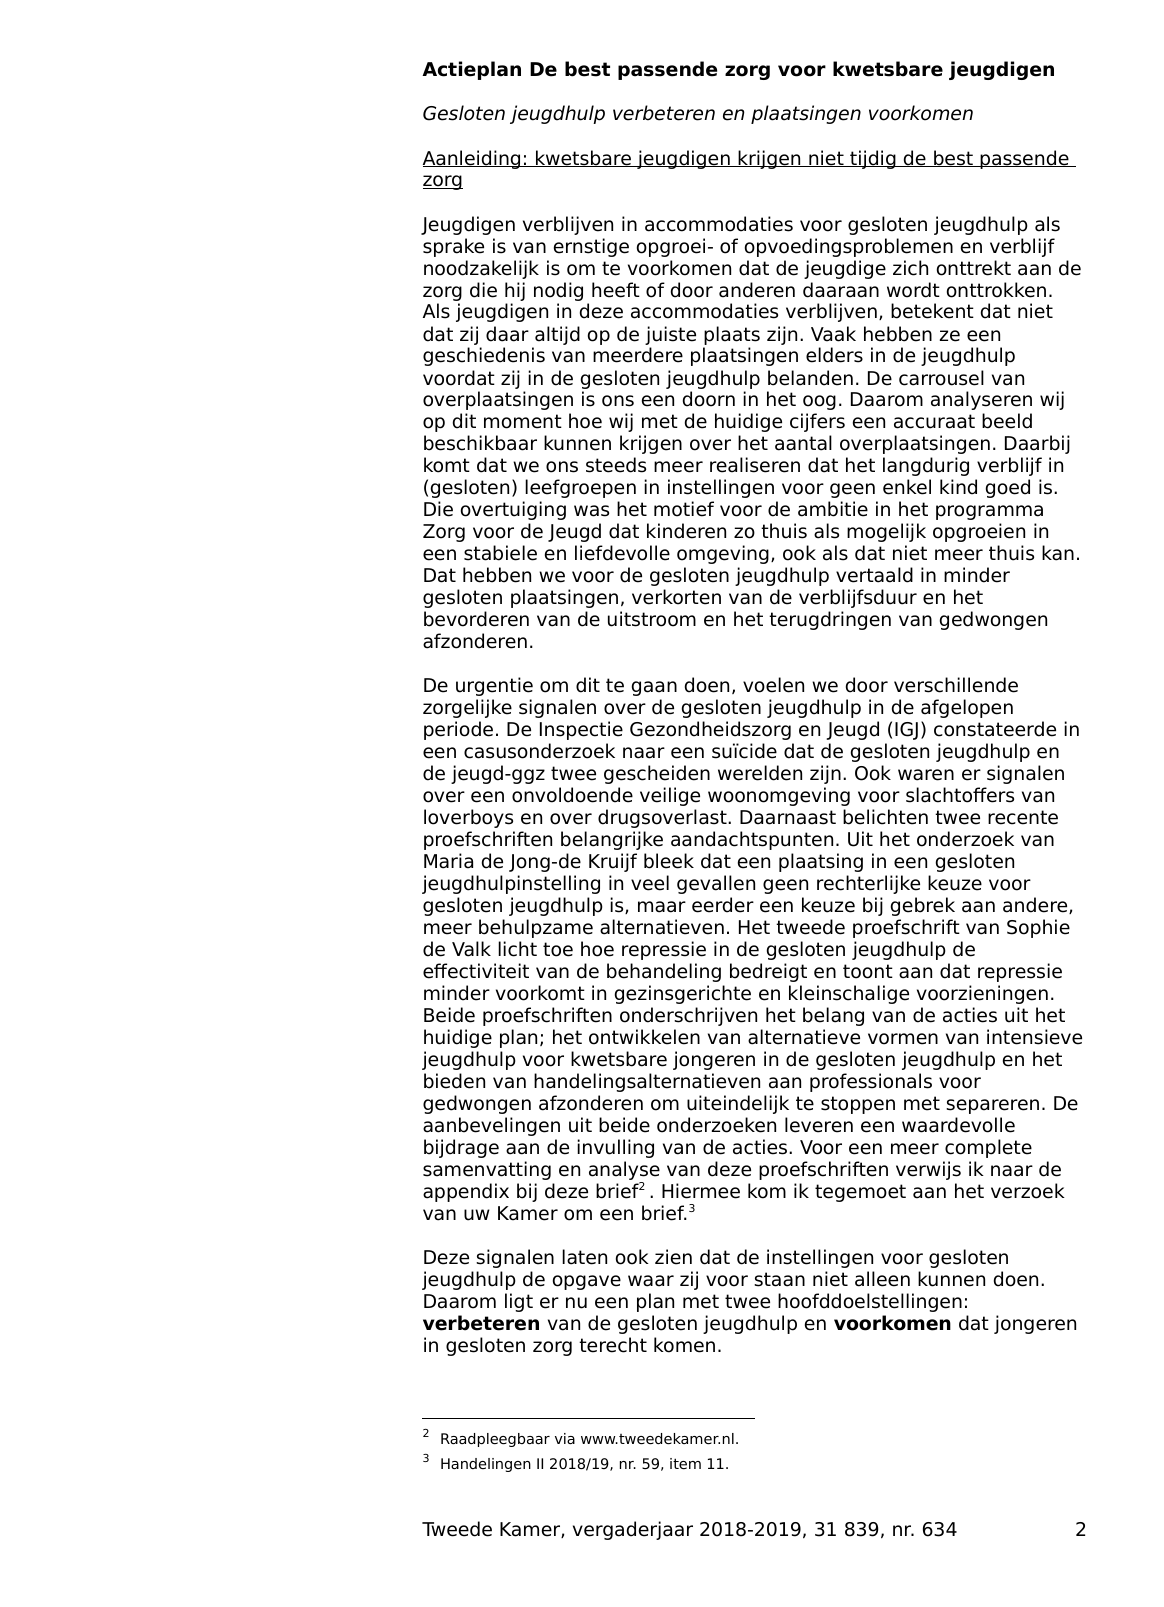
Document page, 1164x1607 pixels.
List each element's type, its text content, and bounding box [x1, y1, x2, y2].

text De urgentie om dit te gaan doen, voelen we door verschillende zorgelijke signalen over de gesloten jeugdhulp in de afgelopen periode. De Inspectie Gezondheidszorg en Jeugd (IGJ) constateerde in een casusonderzoek naar een suïcide dat de gesloten jeugdhulp en de jeugd-ggz twee gescheiden werelden zijn. Ook waren er signalen over een onvoldoende veilige woonomgeving voor slachtoffers van loverboys en over drugsoverlast. Daarnaast belichten twee recente proefschriften belangrijke aandachtspunten. Uit het onderzoek van Maria de Jong-de Kruijf bleek dat een plaatsing in een gesloten jeugdhulpinstelling in veel gevallen geen rechterlijke keuze voor gesloten jeugdhulp is, maar eerder een keuze bij gebrek aan andere, meer behulpzame alternatieven. Het tweede proefschrift van Sophie de Valk licht toe hoe repressie in de gesloten jeugdhulp de effectiviteit van de behandeling bedreigt en toont aan dat repressie minder voorkomt in gezinsgerichte en kleinschalige voorzieningen. Beide proefschriften onderschrijven het belang van de acties uit het huidige plan; het ontwikkelen van alternatieve vormen van intensieve jeugdhulp voor kwetsbare jongeren in de gesloten jeugdhulp en het bieden van handelingsalternatieven aan professionals voor gedwongen afzonderen om uiteindelijk te stoppen met separeren. De aanbevelingen uit beide onderzoeken leveren een waardevolle bijdrage aan de invulling van de acties. Voor een meer complete samenvatting en analyse van deze proefschriften verwijs ik naar de appendix bij deze brief. Hiermee kom ik tegemoet aan het verzoek van uw Kamer om een brief. [422, 675, 1087, 1225]
text Als jeugdigen in deze accommodaties verblijven, betekent dat niet dat zij daar altijd op de juiste plaats zijn. Vaak hebben ze een geschiedenis van meerdere plaatsingen elders in de jeugdhulp voordat zij in de gesloten jeugdhulp belanden. De carrousel van overplaatsingen is ons een doorn in het oog. Daarom analyseren wij op dit moment hoe wij met de huidige cijfers een accuraat beeld beschikbaar kunnen krijgen over het aantal overplaatsingen. Daarbij komt dat we ons steeds meer realiseren dat het langdurig verblijf in (gesloten) leefgroepen in instellingen voor geen enkel kind goed is. Die overtuiging was het motief voor de ambitie in het programma Zorg voor de Jeugd dat kinderen zo thuis als mogelijk opgroeien in een stabiele en liefdevolle omgeving, ook als dat niet meer thuis kan. Dat hebben we voor de gesloten jeugdhulp vertaald in minder gesloten plaatsingen, verkorten van de verblijfsduur en het bevorderen van de uitstroom en het terugdringen van gedwongen afzonderen. [422, 301, 1087, 653]
text Handelingen II 2018/19, nr. 59, item 11. [422, 1452, 1087, 1474]
subtitle Aanleiding: kwetsbare jeugdigen krijgen niet tijdig de best passende zorg [422, 147, 1087, 191]
text Raadpleegbaar via www.tweedekamer.nl. [422, 1427, 1087, 1449]
text Deze signalen laten ook zien dat de instellingen voor gesloten jeugdhulp de opgave waar zij voor staan niet alleen kunnen doen. Daarom ligt er nu een plan met twee hoofddoelstellingen: verbeteren van de gesloten jeugdhulp en voorkomen dat jongeren in gesloten zorg terecht komen. [422, 1247, 1087, 1357]
text Jeugdigen verblijven in accommodaties voor gesloten jeugdhulp als sprake is van ernstige opgroei- of opvoedingsproblemen en verblijf noodzakelijk is om te voorkomen dat de jeugdige zich onttrekt aan de zorg die hij nodig heeft of door anderen daaraan wordt onttrokken. [422, 213, 1087, 301]
subtitle Gesloten jeugdhulp verbeteren en plaatsingen voorkomen [422, 103, 1087, 125]
subtitle Actieplan De best passende zorg voor kwetsbare jeugdigen [422, 59, 1087, 81]
